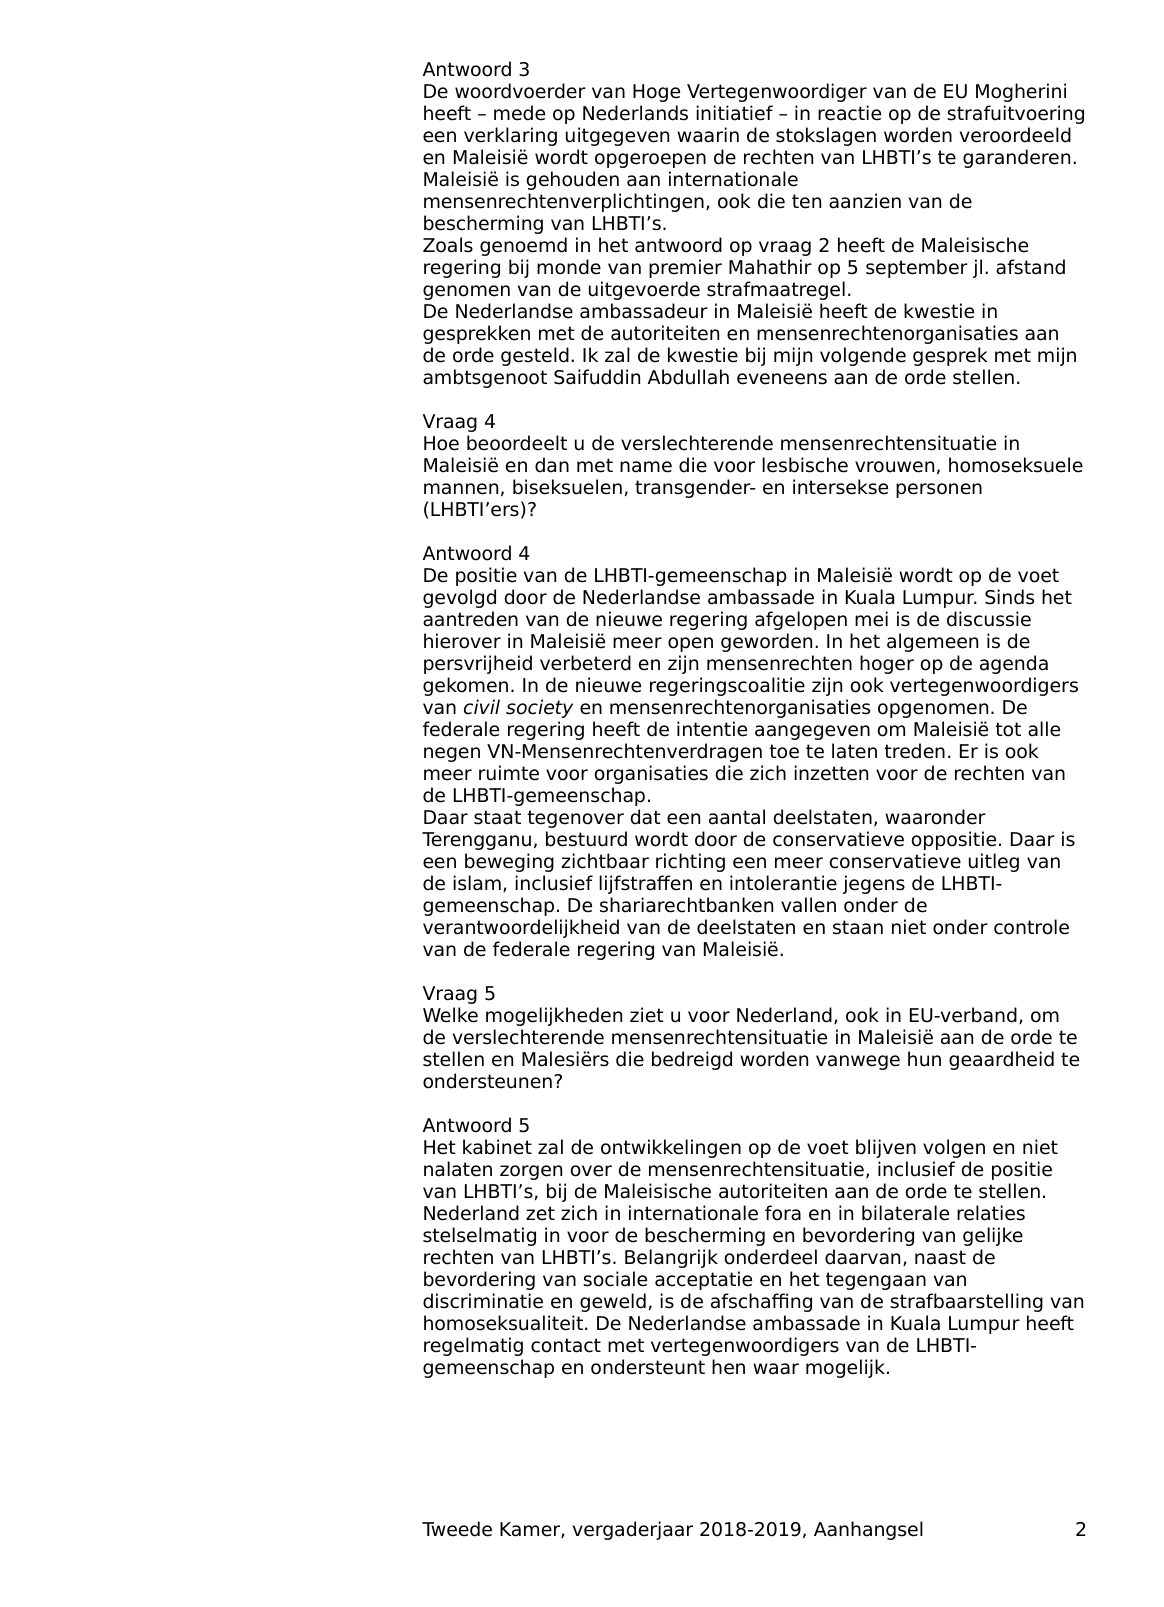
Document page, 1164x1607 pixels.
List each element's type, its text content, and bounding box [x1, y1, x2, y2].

text Daar staat tegenover dat een aantal deelstaten, waaronder Terengganu, bestuurd wordt door de conservatieve oppositie. Daar is een beweging zichtbaar richting een meer conservatieve uitleg van de islam, inclusief lijfstraffen en intolerantie jegens de LHBTI-gemeenschap. De shariarechtbanken vallen onder de verantwoordelijkheid van de deelstaten en staan niet onder controle van de federale regering van Maleisië. [422, 807, 1087, 961]
text Hoe beoordeelt u de verslechterende mensenrechtensituatie in Maleisië en dan met name die voor lesbische vrouwen, homoseksuele mannen, biseksuelen, transgender- en intersekse personen (LHBTI’ers)? [422, 433, 1087, 521]
text Zoals genoemd in het antwoord op vraag 2 heeft de Maleisische regering bij monde van premier Mahathir op 5 september jl. afstand genomen van de uitgevoerde strafmaatregel. [422, 235, 1087, 301]
text Antwoord 4 [422, 543, 1087, 565]
text Vraag 5 [422, 983, 1087, 1005]
text Antwoord 5 [422, 1115, 1087, 1137]
text Het kabinet zal de ontwikkelingen op de voet blijven volgen en niet nalaten zorgen over de mensenrechtensituatie, inclusief de positie van LHBTI’s, bij de Maleisische autoriteiten aan de orde te stellen. [422, 1137, 1087, 1203]
text Antwoord 3 [422, 59, 1087, 81]
text Welke mogelijkheden ziet u voor Nederland, ook in EU-verband, om de verslechterende mensenrechtensituatie in Maleisië aan de orde te stellen en Malesiërs die bedreigd worden vanwege hun geaardheid te ondersteunen? [422, 1005, 1087, 1093]
text Vraag 4 [422, 411, 1087, 433]
text De positie van de LHBTI-gemeenschap in Maleisië wordt op de voet gevolgd door de Nederlandse ambassade in Kuala Lumpur. Sinds het aantreden van de nieuwe regering afgelopen mei is de discussie hierover in Maleisië meer open geworden. In het algemeen is de persvrijheid verbeterd en zijn mensenrechten hoger op de agenda gekomen. In de nieuwe regeringscoalitie zijn ook vertegenwoordigers van civil society en mensenrechtenorganisaties opgenomen. De federale regering heeft de intentie aangegeven om Maleisië tot alle negen VN-Mensenrechtenverdragen toe te laten treden. Er is ook meer ruimte voor organisaties die zich inzetten voor de rechten van de LHBTI-gemeenschap. [422, 565, 1087, 807]
text Nederland zet zich in internationale fora en in bilaterale relaties stelselmatig in voor de bescherming en bevordering van gelijke rechten van LHBTI’s. Belangrijk onderdeel daarvan, naast de bevordering van sociale acceptatie en het tegengaan van discriminatie en geweld, is de afschaffing van de strafbaarstelling van homoseksualiteit. De Nederlandse ambassade in Kuala Lumpur heeft regelmatig contact met vertegenwoordigers van de LHBTI-gemeenschap en ondersteunt hen waar mogelijk. [422, 1203, 1087, 1379]
text De Nederlandse ambassadeur in Maleisië heeft de kwestie in gesprekken met de autoriteiten en mensenrechtenorganisaties aan de orde gesteld. Ik zal de kwestie bij mijn volgende gesprek met mijn ambtsgenoot Saifuddin Abdullah eveneens aan de orde stellen. [422, 301, 1087, 389]
text De woordvoerder van Hoge Vertegenwoordiger van de EU Mogherini heeft – mede op Nederlands initiatief – in reactie op de strafuitvoering een verklaring uitgegeven waarin de stokslagen worden veroordeeld en Maleisië wordt opgeroepen de rechten van LHBTI’s te garanderen. Maleisië is gehouden aan internationale mensenrechtenverplichtingen, ook die ten aanzien van de bescherming van LHBTI’s. [422, 81, 1087, 235]
